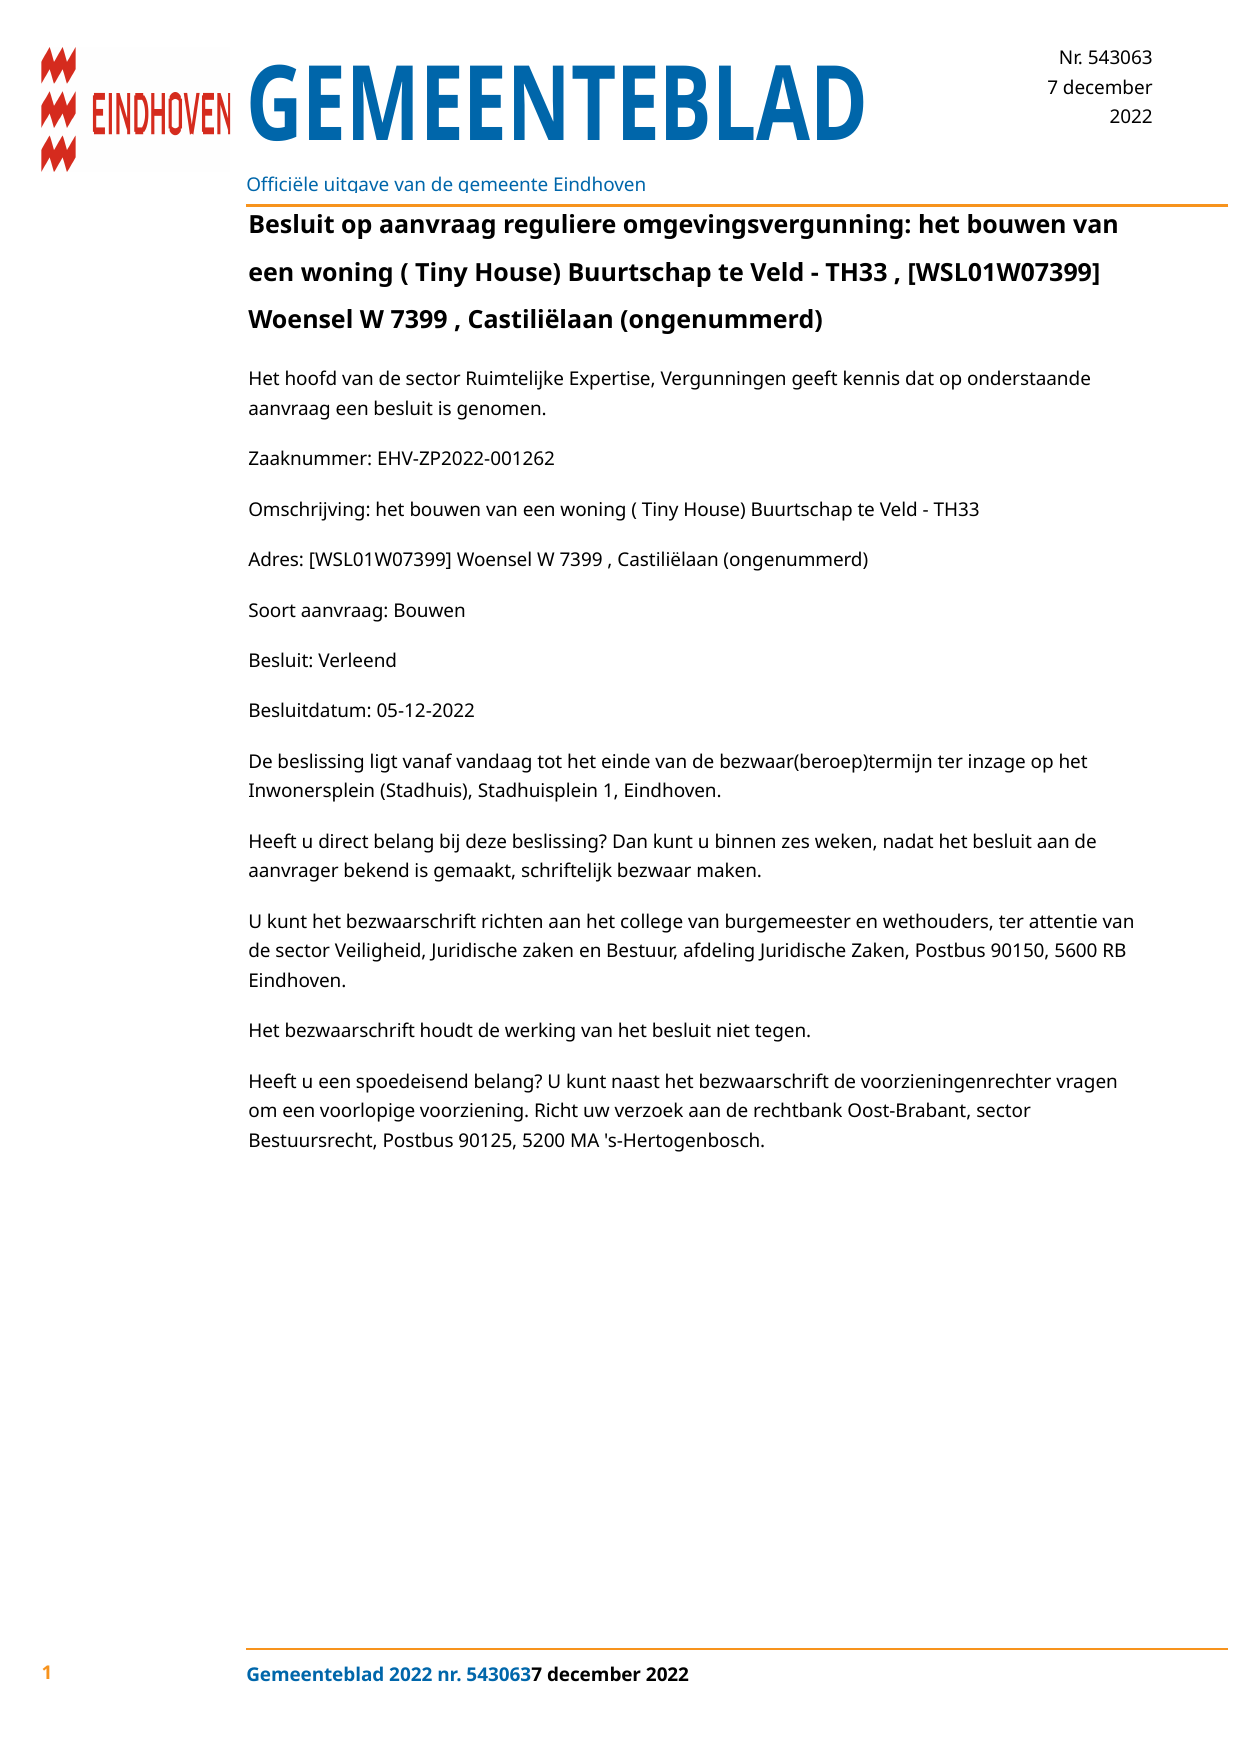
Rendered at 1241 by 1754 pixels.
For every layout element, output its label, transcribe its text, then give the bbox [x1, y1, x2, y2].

text Soort aanvraag: Bouwen [248, 597, 1152, 622]
text Besluitdatum: 05-12-2022 [248, 698, 1152, 723]
text De beslissing ligt vanaf vandaag tot het einde van de bezwaar(beroep)termijn ter inzage op het Inwonersplein (Stadhuis), Stadhuisplein 1, Eindhoven. [248, 748, 1152, 803]
text Heeft u direct belang bij deze beslissing? Dan kunt u binnen zes weken, nadat het besluit aan de aanvrager bekend is gemaakt, schriftelijk bezwaar maken. [248, 828, 1152, 883]
text Zaaknummer: EHV-ZP2022-001262 [248, 446, 1152, 471]
text Heeft u een spoedeisend belang? U kunt naast het bezwaarschrift de voorzieningenrechter vragen om een voorlopige voorziening. Richt uw verzoek aan de rechtbank Oost-Brabant, sector Bestuursrecht, Postbus 90125, 5200 MA 's-Hertogenbosch. [248, 1068, 1152, 1153]
text Adres: [WSL01W07399] Woensel W 7399 , Castiliëlaan (ongenummerd) [248, 546, 1152, 572]
text Besluit op aanvraag reguliere omgevingsvergunning: het bouwen van een woning ( Tiny House) Buurtschap te Veld - TH33 , [WSL01W07399] Woensel W 7399 , Castiliëlaan (ongenummerd) [248, 207, 1152, 336]
text Besluit: Verleend [248, 647, 1152, 673]
text Omschrijving: het bouwen van een woning ( Tiny House) Buurtschap te Veld - TH33 [248, 496, 1152, 522]
text Het hoofd van de sector Ruimtelijke Expertise, Vergunningen geeft kennis dat op onderstaande aanvraag een besluit is genomen. [248, 366, 1152, 421]
text U kunt het bezwaarschrift richten aan het college van burgemeester en wethouders, ter attentie van de sector Veiligheid, Juridische zaken en Bestuur, afdeling Juridische Zaken, Postbus 90150, 5600 RB Eindhoven. [248, 908, 1152, 993]
picture [41, 47, 231, 172]
text Het bezwaarschrift houdt de werking van het besluit niet tegen. [248, 1018, 1152, 1043]
